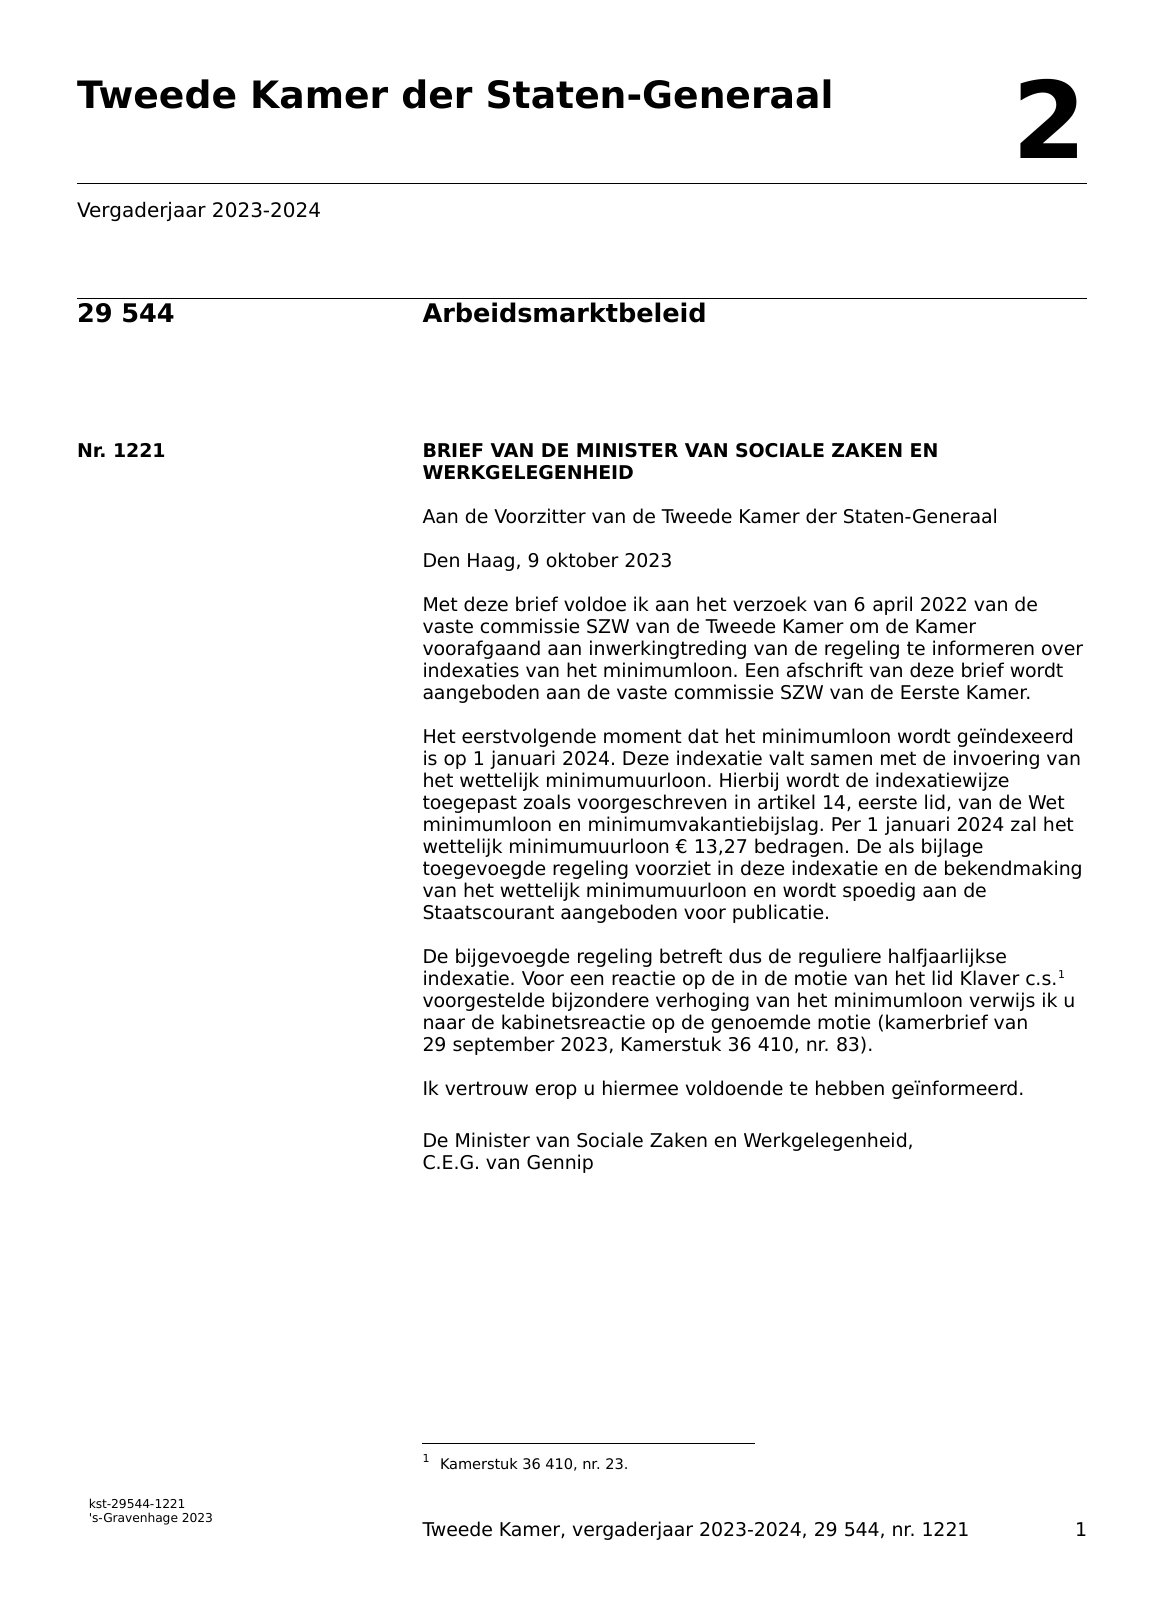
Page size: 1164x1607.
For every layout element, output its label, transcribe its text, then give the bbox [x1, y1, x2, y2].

text 's-Gravenhage 2023 [88, 1511, 323, 1525]
text De Minister van Sociale Zaken en Werkgelegenheid, C.E.G. van Gennip [422, 1130, 1087, 1174]
text Aan de Voorzitter van de Tweede Kamer der Staten-Generaal [422, 506, 1087, 528]
table_header Tweede Kamer der Staten-Generaal [77, 59, 886, 183]
table_header 2 [886, 59, 1087, 183]
text kst-29544-1221 [88, 1497, 323, 1511]
text Kamerstuk 36 410, nr. 23. [422, 1452, 1087, 1474]
text Met deze brief voldoe ik aan het verzoek van 6 april 2022 van de vaste commissie SZW van de Tweede Kamer om de Kamer voorafgaand aan inwerkingtreding van de regeling te informeren over indexaties van het minimumloon. Een afschrift van deze brief wordt aangeboden aan de vaste commissie SZW van de Eerste Kamer. [422, 594, 1087, 704]
text Het eerstvolgende moment dat het minimumloon wordt geïndexeerd is op 1 januari 2024. Deze indexatie valt samen met de invoering van het wettelijk minimumuurloon. Hierbij wordt de indexatiewijze toegepast zoals voorgeschreven in artikel 14, eerste lid, van de Wet minimumloon en minimumvakantiebijslag. Per 1 januari 2024 zal het wettelijk minimumuurloon € 13,27 bedragen. De als bijlage toegevoegde regeling voorziet in deze indexatie en de bekendmaking van het wettelijk minimumuurloon en wordt spoedig aan de Staatscourant aangeboden voor publicatie. [422, 726, 1087, 924]
subtitle Nr. 1221 BRIEF VAN DE MINISTER VAN SOCIALE ZAKEN EN WERKGELEGENHEID [77, 440, 1087, 484]
text Ik vertrouw erop u hiermee voldoende te hebben geïnformeerd. [422, 1078, 1087, 1100]
subtitle 29 544 Arbeidsmarktbeleid [77, 299, 1087, 329]
text Den Haag, 9 oktober 2023 [422, 550, 1087, 572]
table_cell Vergaderjaar 2023-2024 [77, 184, 1087, 298]
text De bijgevoegde regeling betreft dus de reguliere halfjaarlijkse indexatie. Voor een reactie op de in de motie van het lid Klaver c.s. voorgestelde bijzondere verhoging van het minimumloon verwijs ik u naar de kabinetsreactie op de genoemde motie (kamerbrief van 29 september 2023, Kamerstuk 36 410, nr. 83). [422, 946, 1087, 1056]
